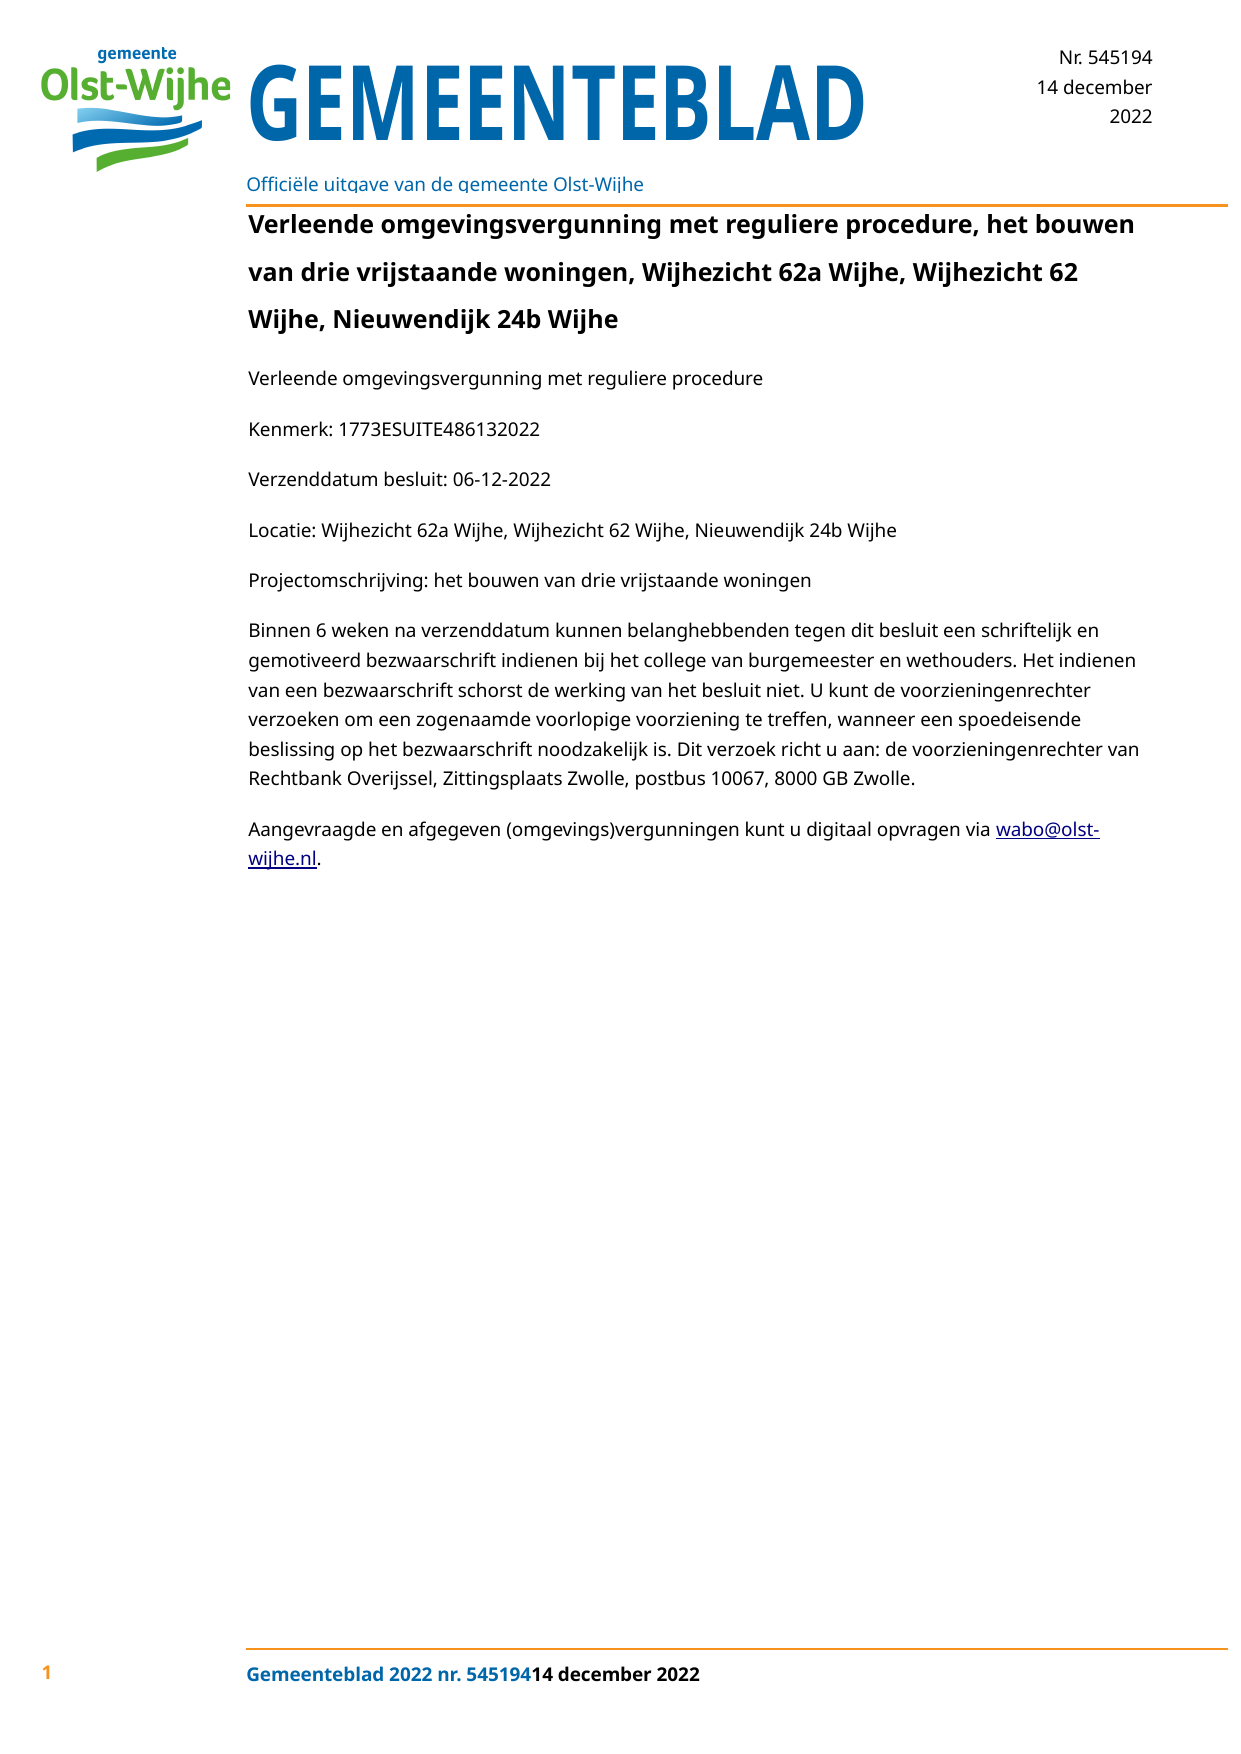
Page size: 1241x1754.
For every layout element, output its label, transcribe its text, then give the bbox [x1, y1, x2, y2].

text Projectomschrijving: het bouwen van drie vrijstaande woningen [248, 567, 1152, 593]
text Verleende omgevingsvergunning met reguliere procedure [248, 366, 1152, 391]
text Verzenddatum besluit: 06-12-2022 [248, 466, 1152, 492]
text Aangevraagde en afgegeven (omgevings)vergunningen kunt u digitaal opvragen via wabo@olst-wijhe.nl. [248, 816, 1152, 871]
text Binnen 6 weken na verzenddatum kunnen belanghebbenden tegen dit besluit een schriftelijk en gemotiveerd bezwaarschrift indienen bij het college van burgemeester en wethouders. Het indienen van een bezwaarschrift schorst de werking van het besluit niet. U kunt de voorzieningenrechter verzoeken om een zogenaamde voorlopige voorziening te treffen, wanneer een spoedeisende beslissing op het bezwaarschrift noodzakelijk is. Dit verzoek richt u aan: de voorzieningenrechter van Rechtbank Overijssel, Zittingsplaats Zwolle, postbus 10067, 8000 GB Zwolle. [248, 618, 1152, 791]
picture [41, 47, 231, 172]
text Verleende omgevingsvergunning met reguliere procedure, het bouwen van drie vrijstaande woningen, Wijhezicht 62a Wijhe, Wijhezicht 62 Wijhe, Nieuwendijk 24b Wijhe [248, 207, 1152, 336]
text Locatie: Wijhezicht 62a Wijhe, Wijhezicht 62 Wijhe, Nieuwendijk 24b Wijhe [248, 517, 1152, 542]
text Kenmerk: 1773ESUITE486132022 [248, 416, 1152, 442]
